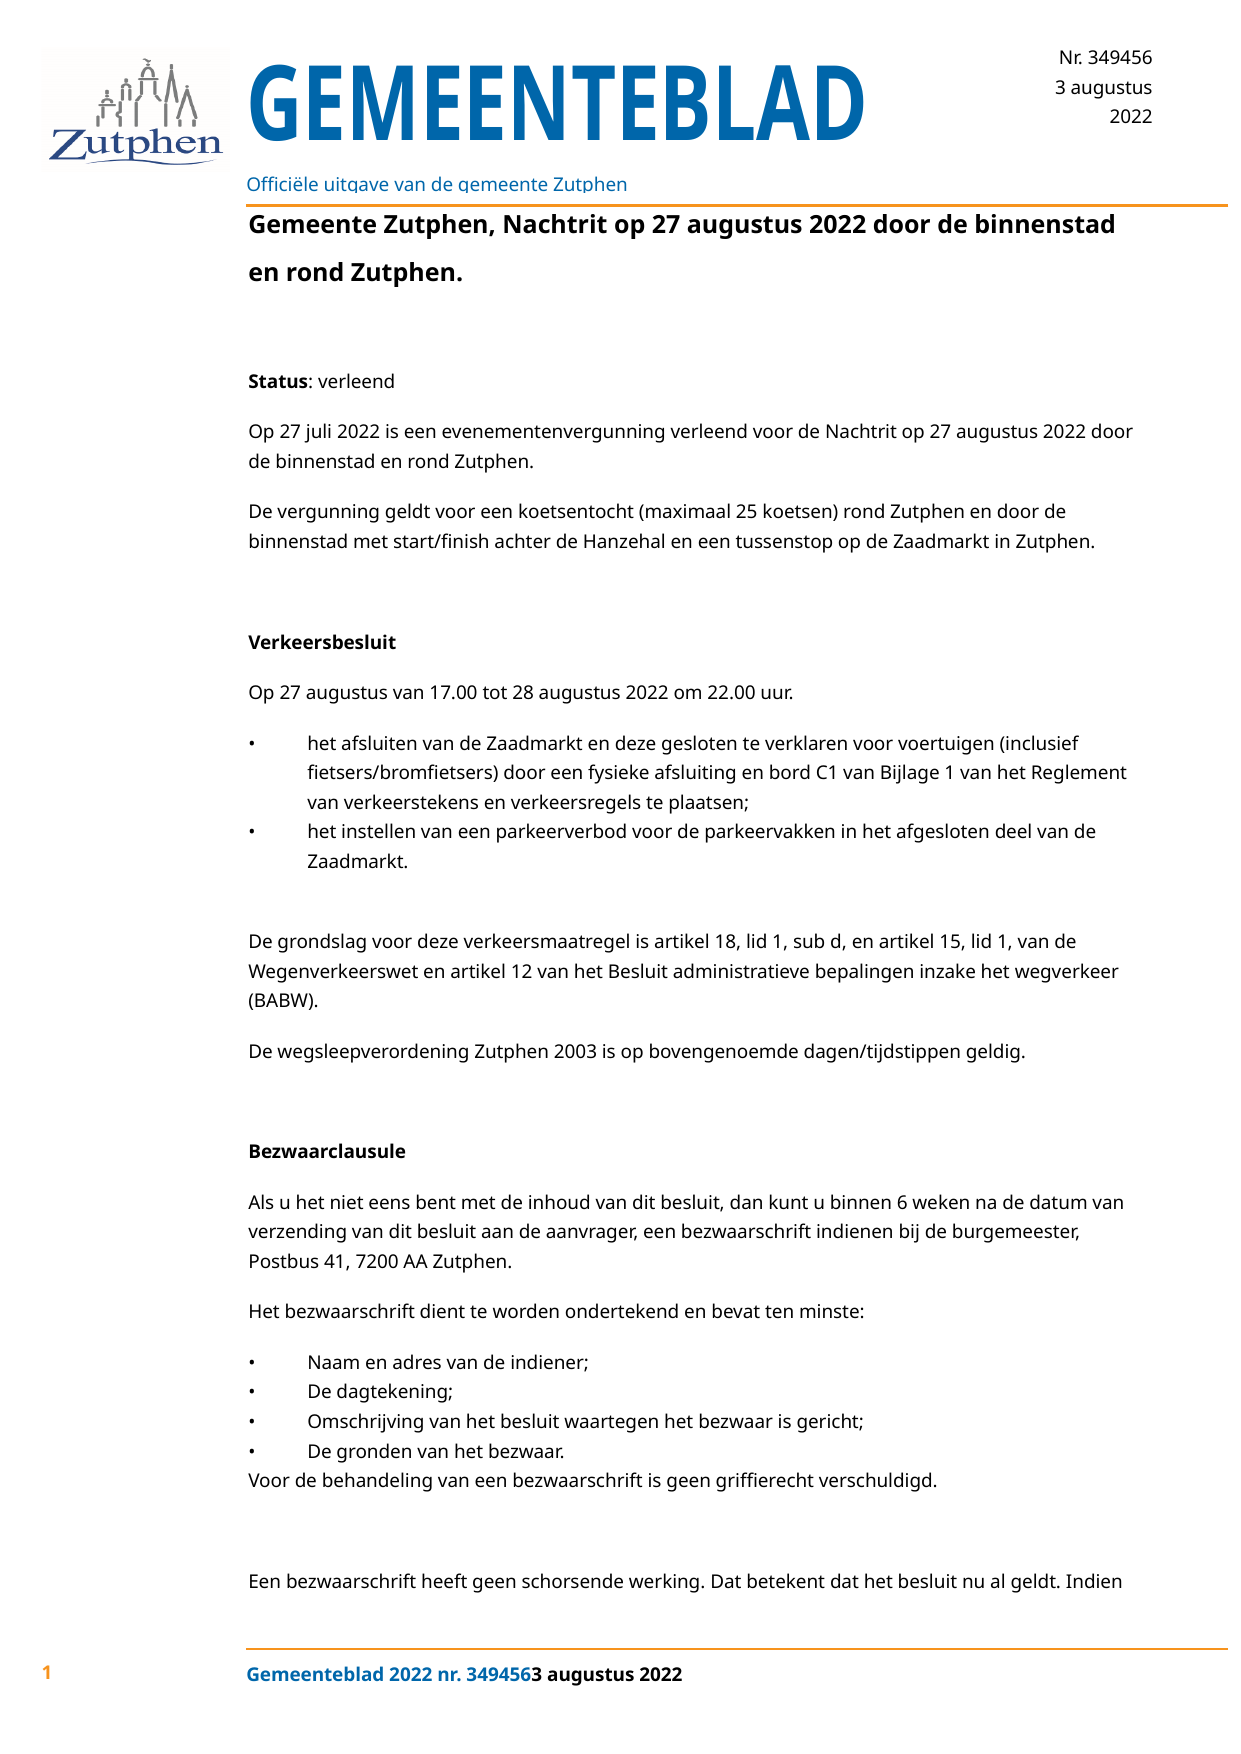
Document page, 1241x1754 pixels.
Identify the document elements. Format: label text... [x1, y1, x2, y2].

text Het bezwaarschrift dient te worden ondertekend en bevat ten minste: [248, 1299, 1152, 1324]
text Als u het niet eens bent met de inhoud van dit besluit, dan kunt u binnen 6 weken na de datum van verzending van dit besluit aan de aanvrager, een bezwaarschrift indienen bij de burgemeester, Postbus 41, 7200 AA Zutphen. [248, 1189, 1152, 1274]
list De gronden van het bezwaar. [248, 1438, 1152, 1464]
text Status: verleend [248, 368, 1152, 394]
text Op 27 augustus van 17.00 tot 28 augustus 2022 om 22.00 uur. [248, 679, 1152, 705]
text De vergunning geldt voor een koetsentocht (maximaal 25 koetsen) rond Zutphen en door de binnenstad met start/finish achter de Hanzehal en een tussenstop op de Zaadmarkt in Zutphen. [248, 499, 1152, 554]
list het instellen van een parkeerverbod voor de parkeervakken in het afgesloten deel van de Zaadmarkt. [248, 819, 1152, 874]
text De wegsleepverordening Zutphen 2003 is op bovengenoemde dagen/tijdstippen geldig. [248, 1038, 1152, 1064]
text Gemeente Zutphen, Nachtrit op 27 augustus 2022 door de binnenstad en rond Zutphen. [248, 207, 1152, 288]
list het afsluiten van de Zaadmarkt en deze gesloten te verklaren voor voertuigen (inclusief fietsers/bromfietsers) door een fysieke afsluiting en bord C1 van Bijlage 1 van het Reglement van verkeerstekens en verkeersregels te plaatsen; [248, 730, 1152, 815]
list De dagtekening; [248, 1379, 1152, 1404]
list Omschrijving van het besluit waartegen het bezwaar is gericht; [248, 1408, 1152, 1434]
picture [41, 47, 231, 172]
text Bezwaarclausule [248, 1139, 1152, 1164]
text Voor de behandeling van een bezwaarschrift is geen griffierecht verschuldigd. [248, 1467, 1152, 1493]
text Verkeersbesluit [248, 629, 1152, 655]
text Een bezwaarschrift heeft geen schorsende werking. Dat betekent dat het besluit nu al geldt. Indien [248, 1568, 1152, 1594]
list Naam en adres van de indiener; [248, 1349, 1152, 1375]
text Op 27 juli 2022 is een evenementenvergunning verleend voor de Nachtrit op 27 augustus 2022 door de binnenstad en rond Zutphen. [248, 419, 1152, 474]
text De grondslag voor deze verkeersmaatregel is artikel 18, lid 1, sub d, en artikel 15, lid 1, van de Wegenverkeerswet en artikel 12 van het Besluit administratieve bepalingen inzake het wegverkeer (BABW). [248, 928, 1152, 1013]
